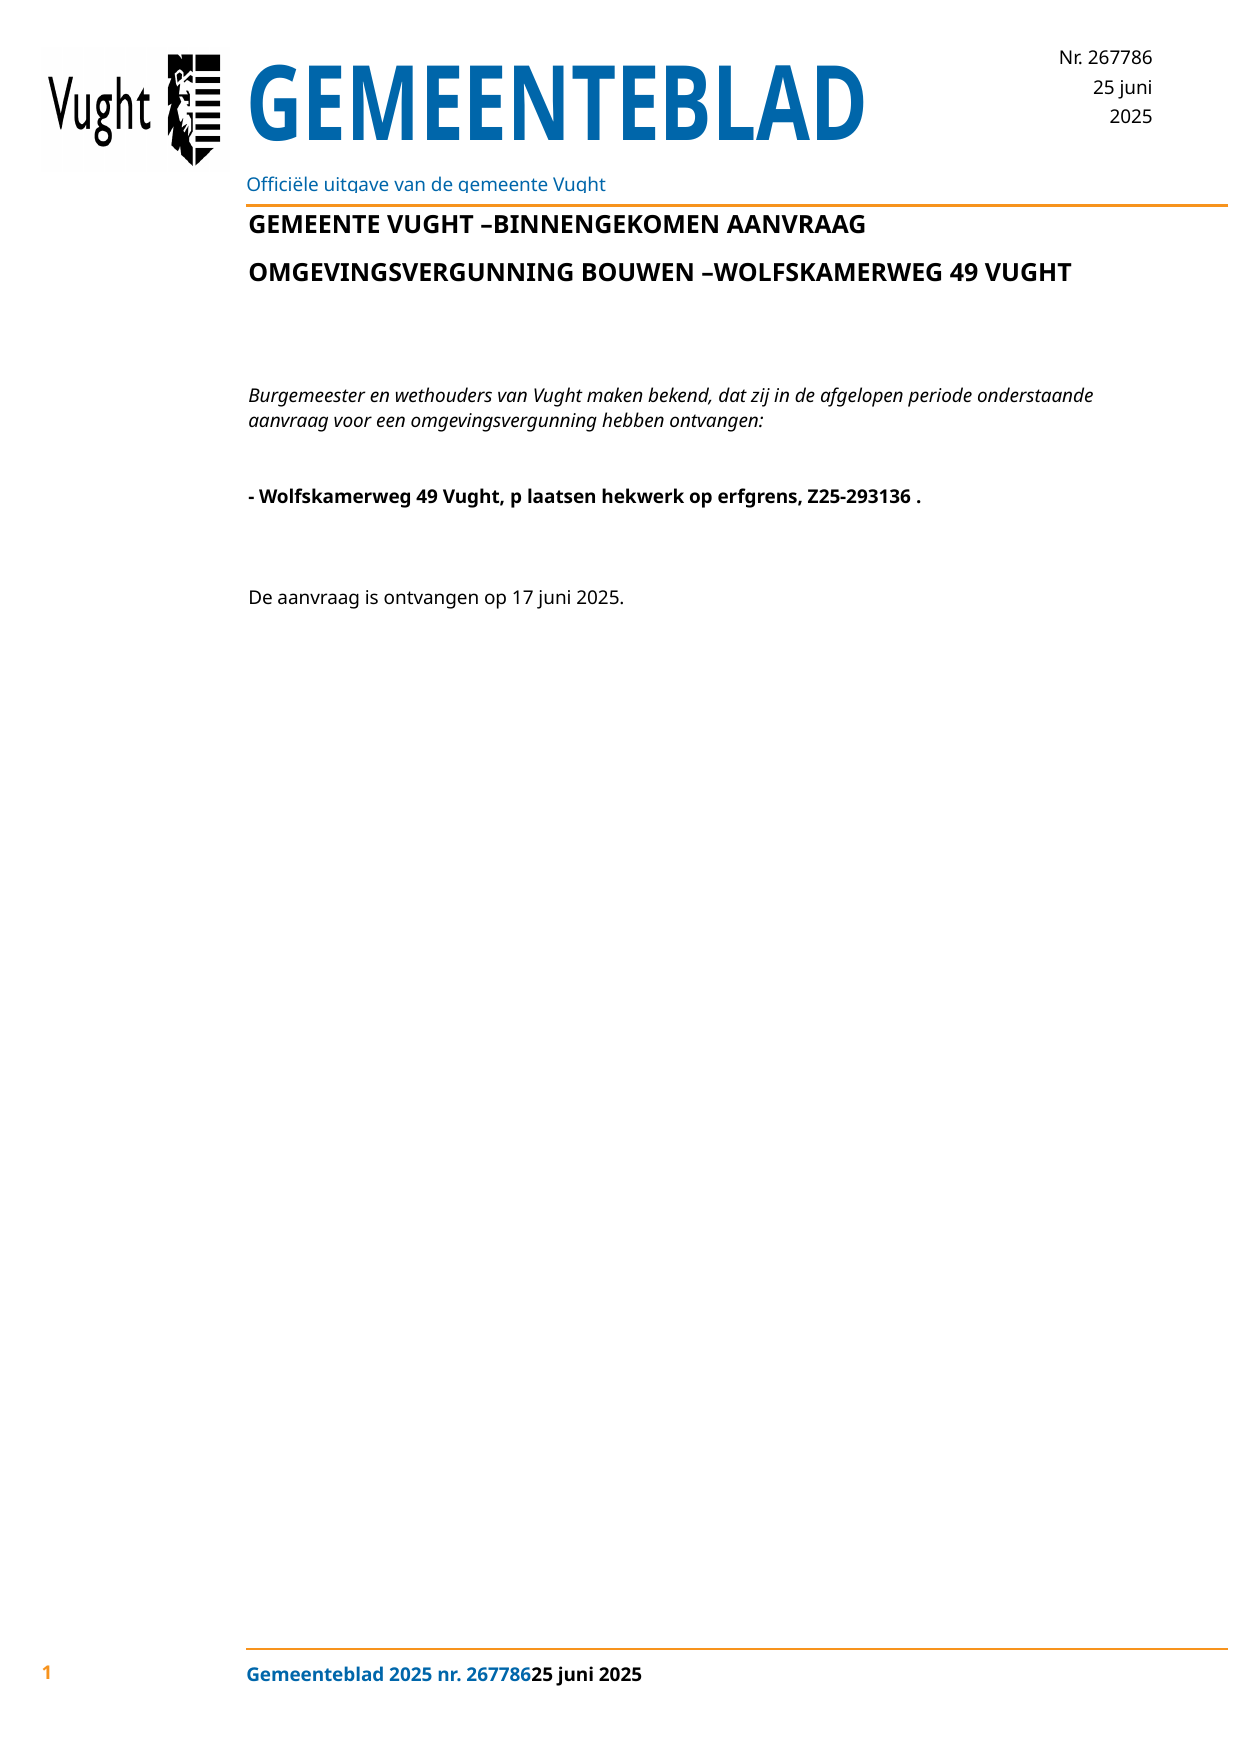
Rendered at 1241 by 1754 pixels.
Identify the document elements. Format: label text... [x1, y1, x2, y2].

text - Wolfskamerweg 49 Vught, p laatsen hekwerk op erfgrens, Z25-293136 . [248, 484, 1152, 509]
text De aanvraag is ontvangen op 17 juni 2025. [248, 584, 1152, 610]
text GEMEENTE VUGHT –BINNENGEKOMEN AANVRAAG OMGEVINGSVERGUNNING BOUWEN –WOLFSKAMERWEG 49 VUGHT [248, 207, 1152, 288]
text Burgemeester en wethouders van Vught maken bekend, dat zij in de afgelopen periode onderstaande aanvraag voor een omgevingsvergunning hebben ontvangen: [248, 382, 1152, 433]
picture [41, 47, 231, 172]
